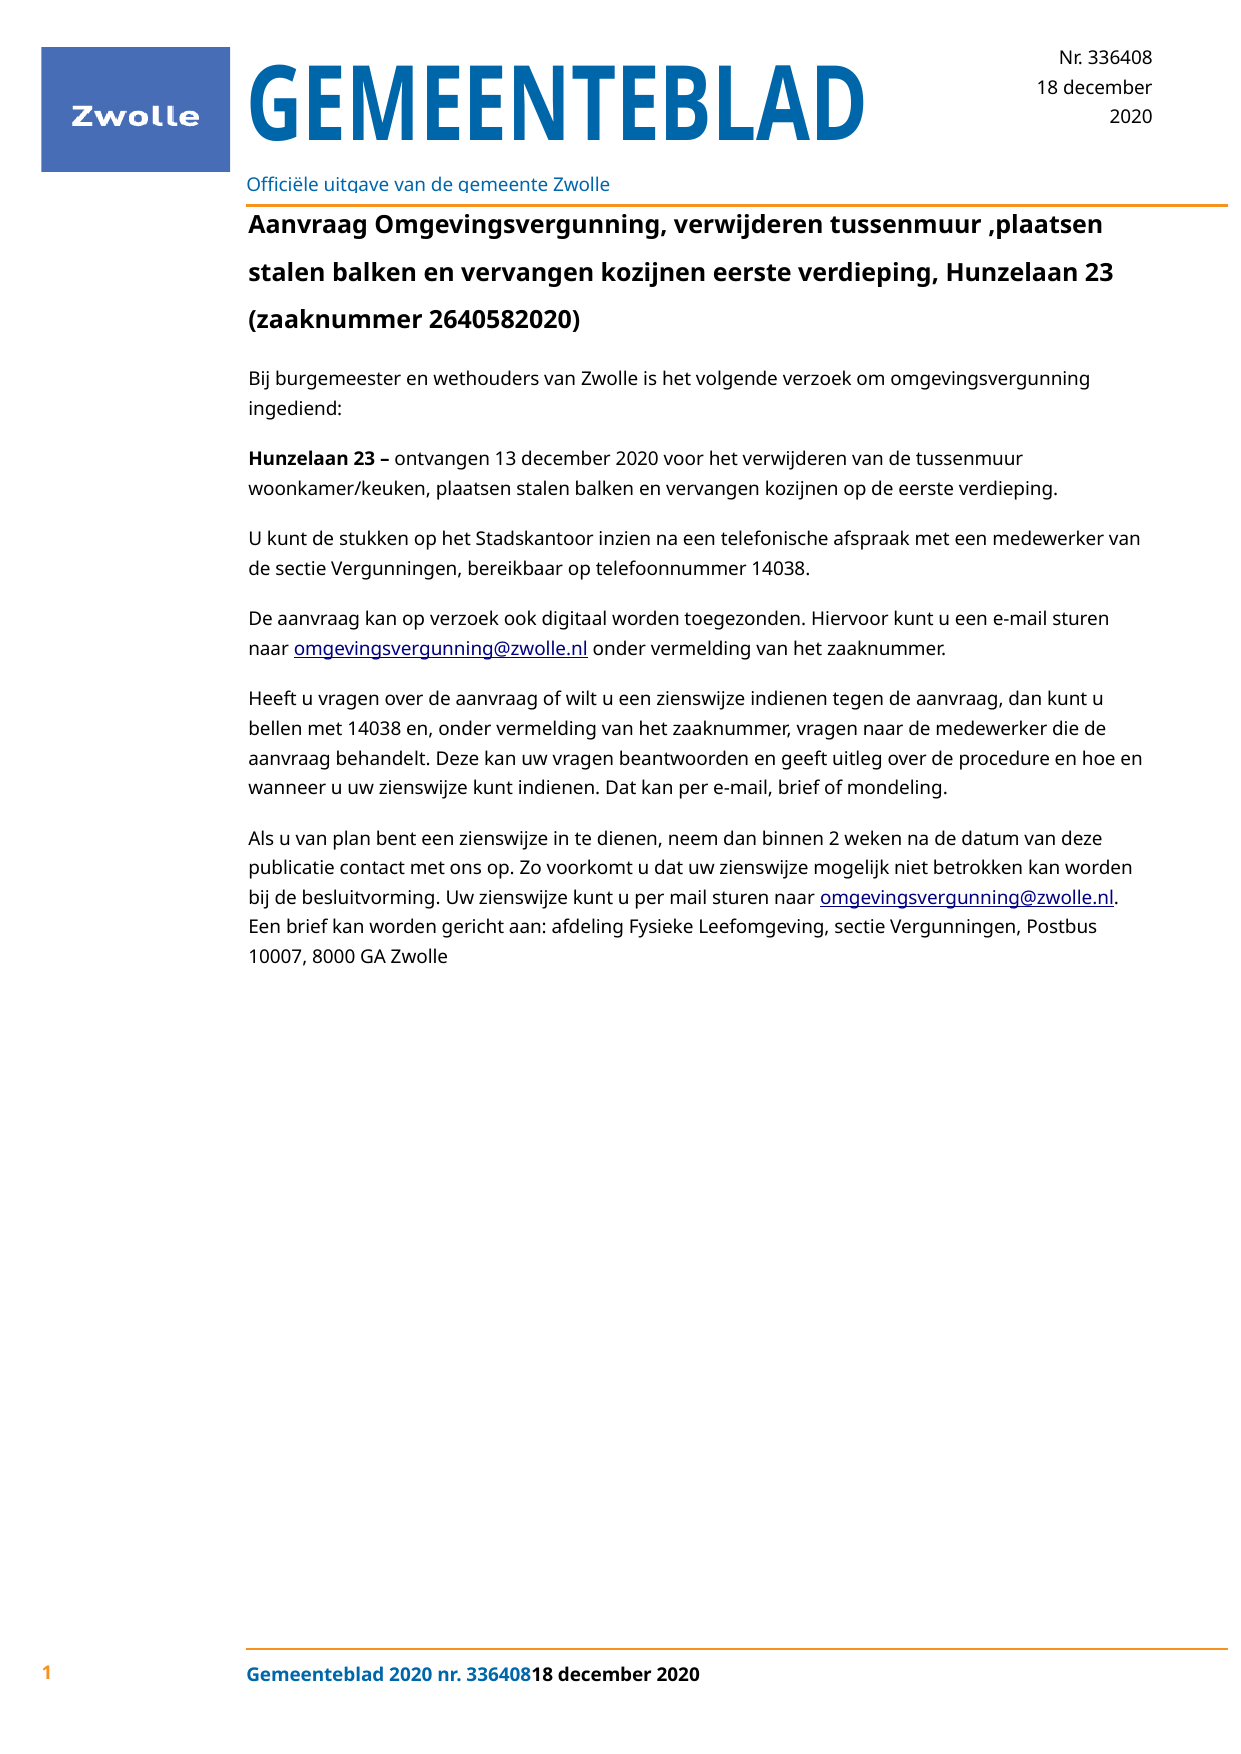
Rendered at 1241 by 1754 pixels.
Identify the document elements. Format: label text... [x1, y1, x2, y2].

picture [41, 47, 231, 172]
text Hunzelaan 23 – ontvangen 13 december 2020 voor het verwijderen van de tussenmuur woonkamer/keuken, plaatsen stalen balken en vervangen kozijnen op de eerste verdieping. [248, 446, 1152, 501]
text Heeft u vragen over de aanvraag of wilt u een zienswijze indienen tegen de aanvraag, dan kunt u bellen met 14038 en, onder vermelding van het zaaknummer, vragen naar de medewerker die de aanvraag behandelt. Deze kan uw vragen beantwoorden en geeft uitleg over de procedure en hoe en wanneer u uw zienswijze kunt indienen. Dat kan per e-mail, brief of mondeling. [248, 686, 1152, 800]
text Bij burgemeester en wethouders van Zwolle is het volgende verzoek om omgevingsvergunning ingediend: [248, 366, 1152, 421]
text U kunt de stukken op het Stadskantoor inzien na een telefonische afspraak met een medewerker van de sectie Vergunningen, bereikbaar op telefoonnummer 14038. [248, 526, 1152, 581]
text Als u van plan bent een zienswijze in te dienen, neem dan binnen 2 weken na de datum van deze publicatie contact met ons op. Zo voorkomt u dat uw zienswijze mogelijk niet betrokken kan worden bij de besluitvorming. Uw zienswijze kunt u per mail sturen naar omgevingsvergunning@zwolle.nl. Een brief kan worden gericht aan: afdeling Fysieke Leefomgeving, sectie Vergunningen, Postbus 10007, 8000 GA Zwolle [248, 825, 1152, 969]
text De aanvraag kan op verzoek ook digitaal worden toegezonden. Hiervoor kunt u een e-mail sturen naar omgevingsvergunning@zwolle.nl onder vermelding van het zaaknummer. [248, 606, 1152, 661]
text Aanvraag Omgevingsvergunning, verwijderen tussenmuur ,plaatsen stalen balken en vervangen kozijnen eerste verdieping, Hunzelaan 23 (zaaknummer 2640582020) [248, 207, 1152, 336]
